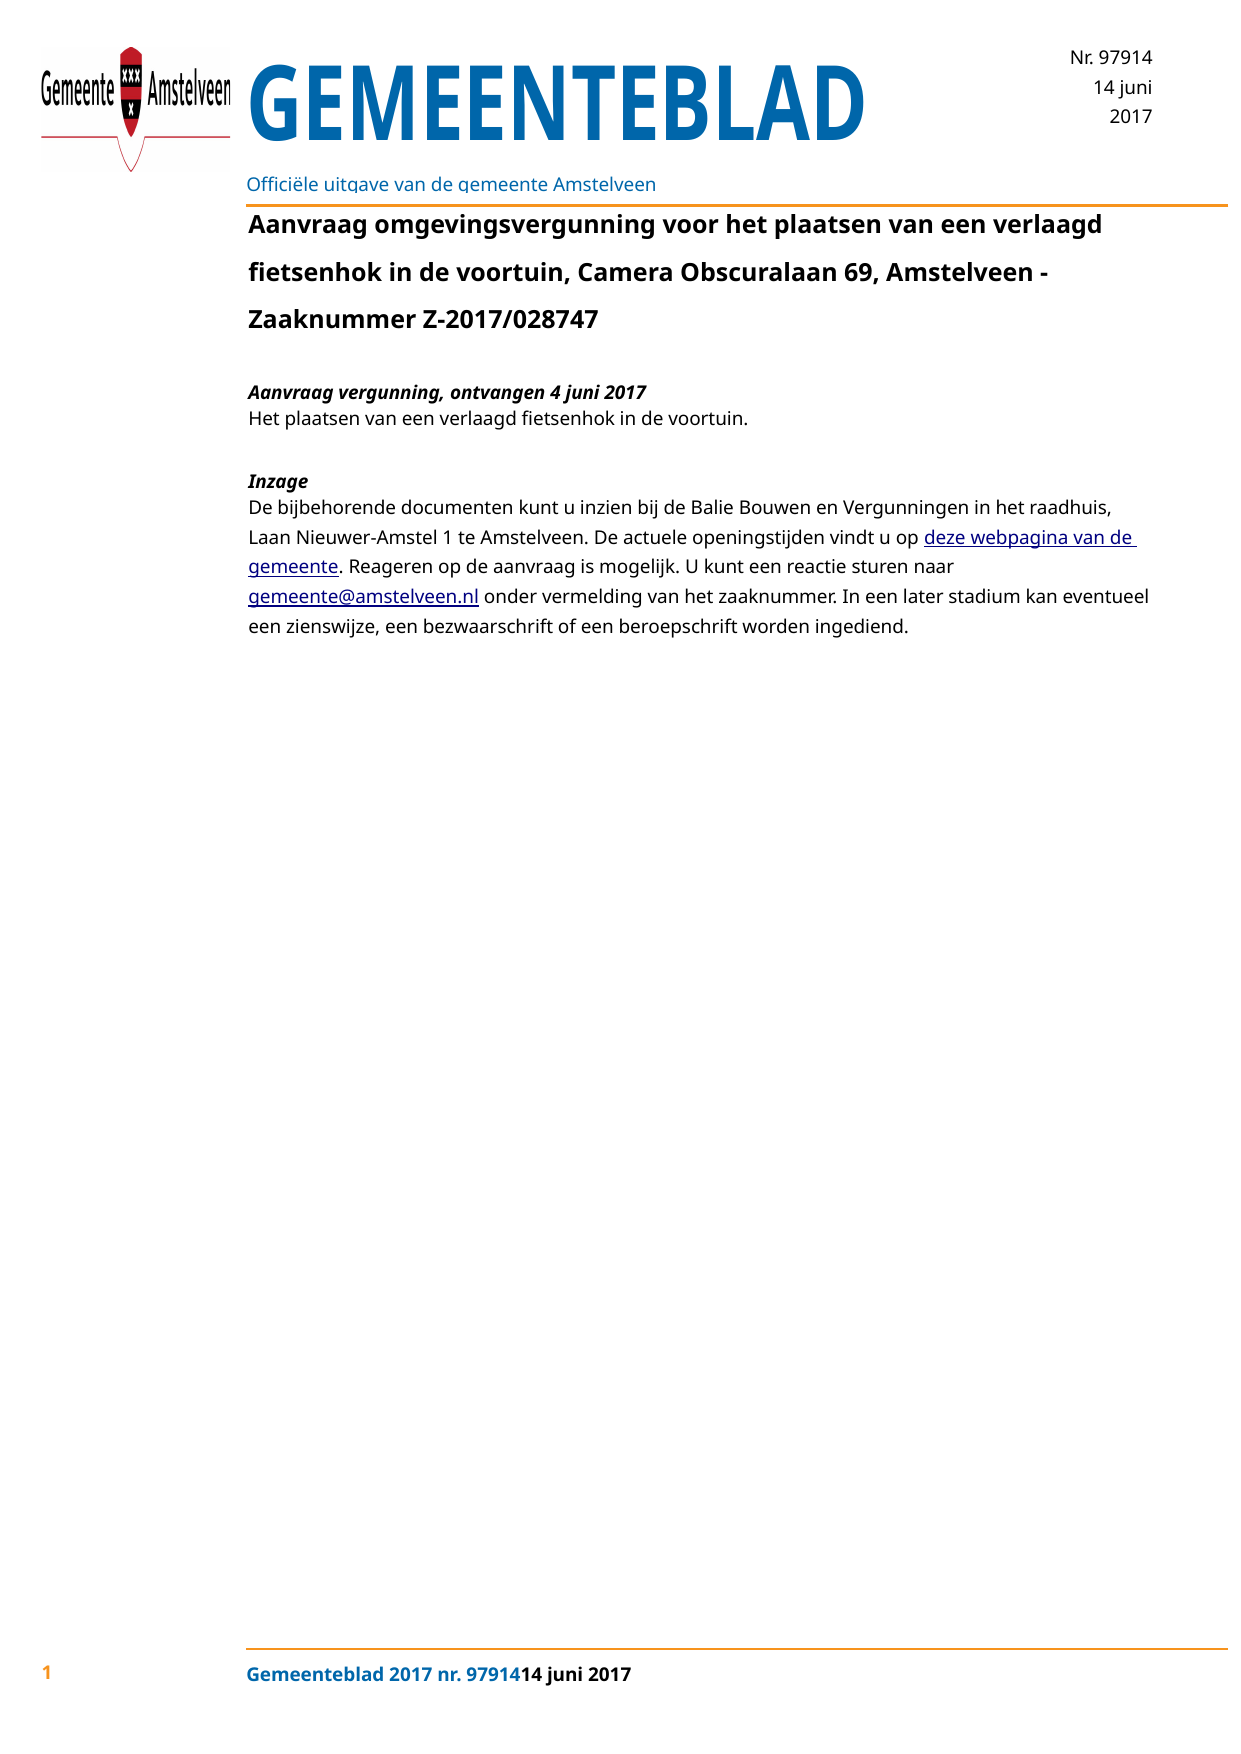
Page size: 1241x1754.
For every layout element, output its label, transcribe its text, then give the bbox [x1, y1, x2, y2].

picture [41, 47, 231, 172]
text Aanvraag vergunning, ontvangen 4 juni 2017 [248, 379, 1152, 405]
text Inzage [248, 469, 1152, 494]
text Aanvraag omgevingsvergunning voor het plaatsen van een verlaagd fietsenhok in de voortuin, Camera Obscuralaan 69, Amstelveen - Zaaknummer Z-2017/028747 [248, 207, 1152, 336]
text De bijbehorende documenten kunt u inzien bij de Balie Bouwen en Vergunningen in het raadhuis, Laan Nieuwer-Amstel 1 te Amstelveen. De actuele openingstijden vindt u op deze webpagina van de gemeente. Reageren op de aanvraag is mogelijk. U kunt een reactie sturen naar gemeente@amstelveen.nl onder vermelding van het zaaknummer. In een later stadium kan eventueel een zienswijze, een bezwaarschrift of een beroepschrift worden ingediend. [248, 494, 1152, 638]
text Het plaatsen van een verlaagd fietsenhok in de voortuin. [248, 405, 1152, 431]
